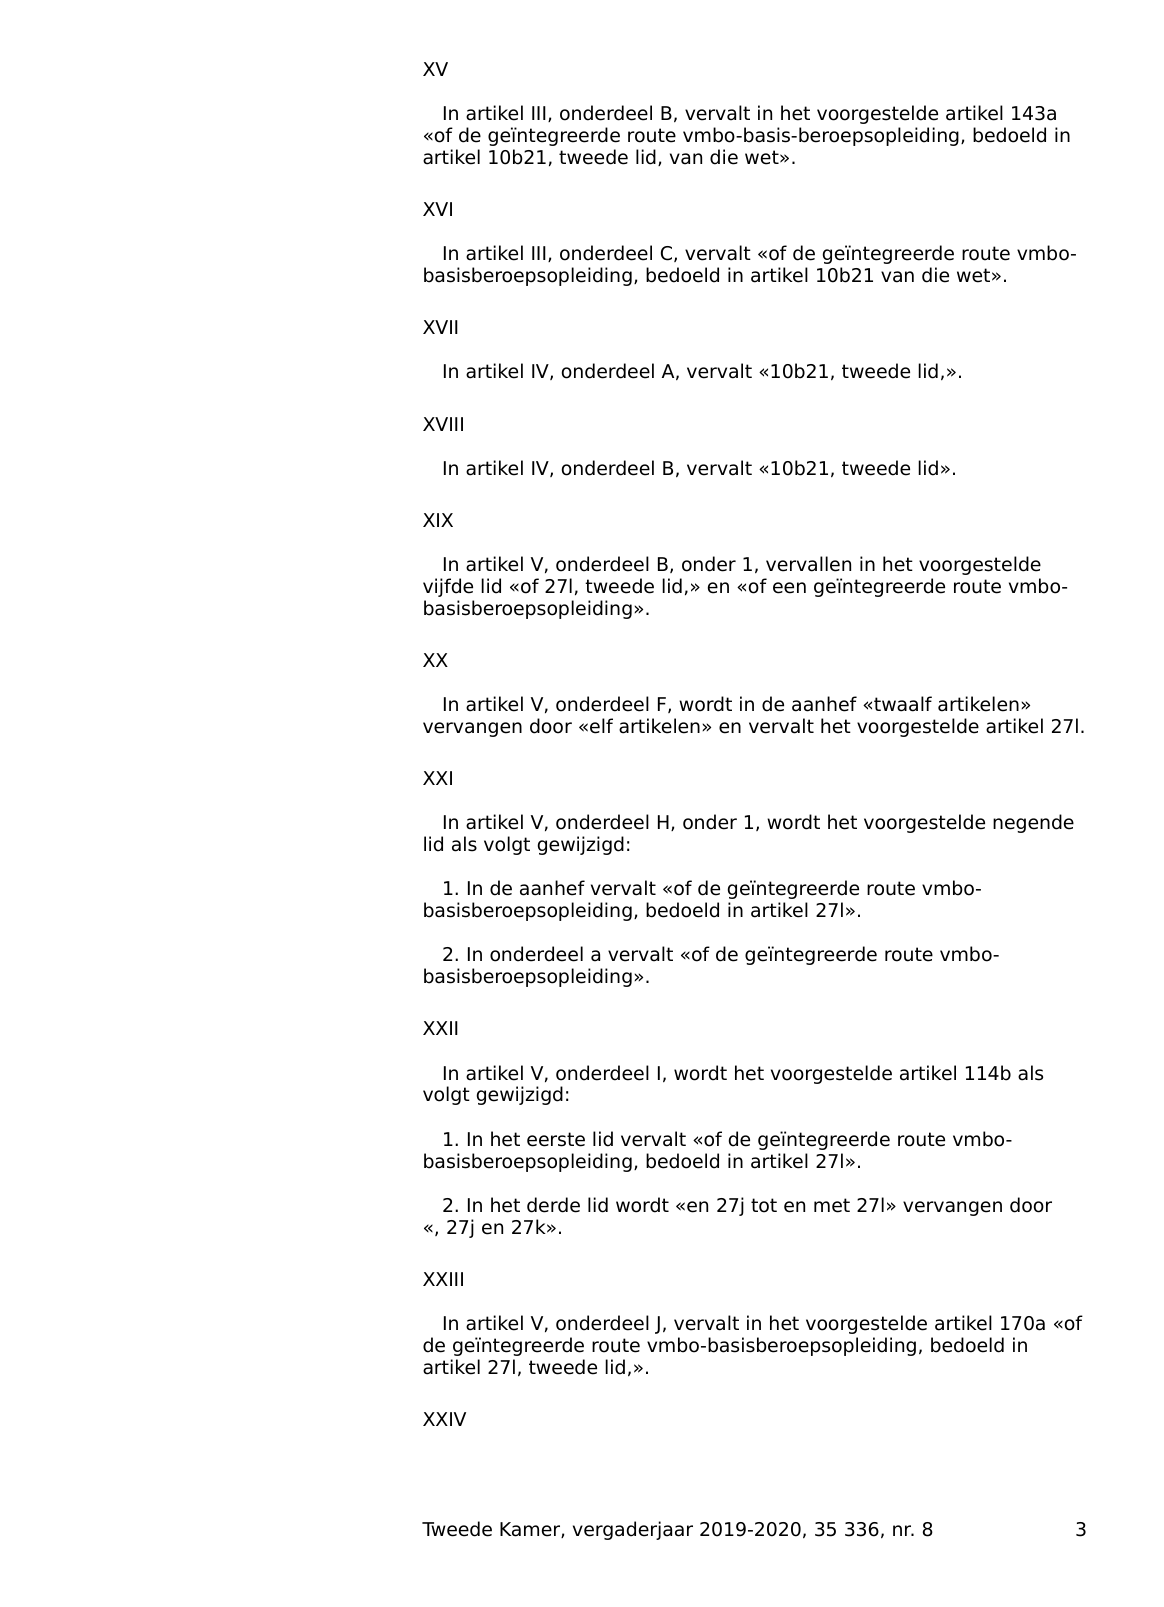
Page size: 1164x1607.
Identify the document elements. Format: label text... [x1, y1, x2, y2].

text 1. In het eerste lid vervalt «of de geïntegreerde route vmbo-basisberoepsopleiding, bedoeld in artikel 27l». [422, 1128, 1087, 1172]
text In artikel V, onderdeel I, wordt het voorgestelde artikel 114b als volgt gewijzigd: [422, 1062, 1087, 1106]
text In artikel V, onderdeel B, onder 1, vervallen in het voorgestelde vijfde lid «of 27l, tweede lid,» en «of een geïntegreerde route vmbo-basisberoepsopleiding». [422, 554, 1087, 620]
subtitle XXIV [422, 1409, 1087, 1431]
subtitle XVII [422, 317, 1087, 339]
subtitle XV [422, 59, 1087, 81]
subtitle XVI [422, 199, 1087, 221]
subtitle XXI [422, 768, 1087, 790]
text 2. In onderdeel a vervalt «of de geïntegreerde route vmbo-basisberoepsopleiding». [422, 944, 1087, 988]
subtitle XXIII [422, 1269, 1087, 1291]
text In artikel V, onderdeel F, wordt in de aanhef «twaalf artikelen» vervangen door «elf artikelen» en vervalt het voorgestelde artikel 27l. [422, 694, 1087, 738]
subtitle XX [422, 650, 1087, 672]
text In artikel V, onderdeel J, vervalt in het voorgestelde artikel 170a «of de geïntegreerde route vmbo-basisberoepsopleiding, bedoeld in artikel 27l, tweede lid,». [422, 1313, 1087, 1379]
subtitle XIX [422, 509, 1087, 532]
text 1. In de aanhef vervalt «of de geïntegreerde route vmbo-basisberoepsopleiding, bedoeld in artikel 27l». [422, 878, 1087, 922]
text 2. In het derde lid wordt «en 27j tot en met 27l» vervangen door «, 27j en 27k». [422, 1195, 1087, 1239]
text In artikel IV, onderdeel A, vervalt «10b21, tweede lid,». [422, 361, 1087, 383]
subtitle XVIII [422, 413, 1087, 435]
text In artikel III, onderdeel B, vervalt in het voorgestelde artikel 143a «of de geïntegreerde route vmbo-basis-beroepsopleiding, bedoeld in artikel 10b21, tweede lid, van die wet». [422, 103, 1087, 169]
text In artikel V, onderdeel H, onder 1, wordt het voorgestelde negende lid als volgt gewijzigd: [422, 812, 1087, 856]
text In artikel III, onderdeel C, vervalt «of de geïntegreerde route vmbo-basisberoepsopleiding, bedoeld in artikel 10b21 van die wet». [422, 243, 1087, 287]
text In artikel IV, onderdeel B, vervalt «10b21, tweede lid». [422, 458, 1087, 479]
subtitle XXII [422, 1018, 1087, 1040]
